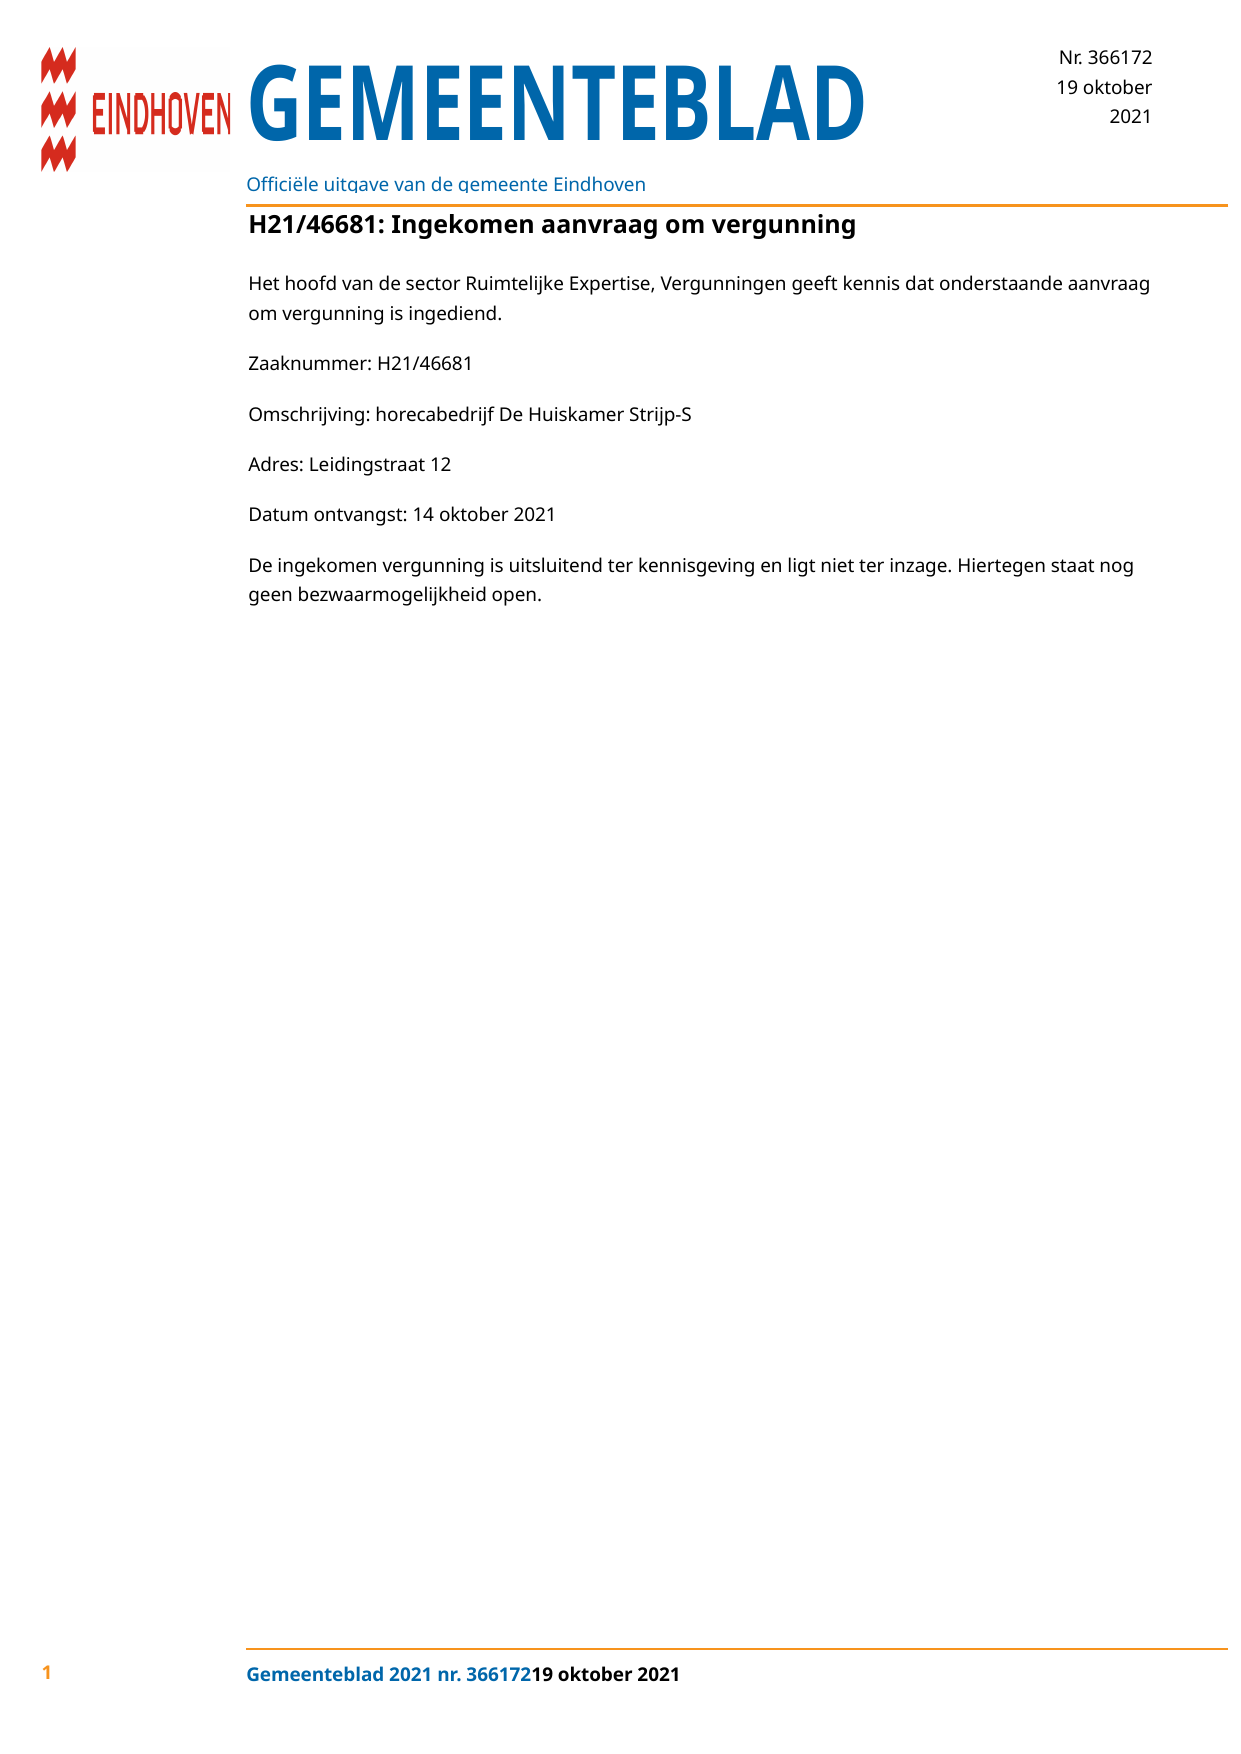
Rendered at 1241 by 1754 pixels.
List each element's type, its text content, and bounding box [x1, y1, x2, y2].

text Zaaknummer: H21/46681 [248, 350, 1152, 376]
text Omschrijving: horecabedrijf De Huiskamer Strijp-S [248, 401, 1152, 426]
text De ingekomen vergunning is uitsluitend ter kennisgeving en ligt niet ter inzage. Hiertegen staat nog geen bezwaarmogelijkheid open. [248, 552, 1152, 607]
text Het hoofd van de sector Ruimtelijke Expertise, Vergunningen geeft kennis dat onderstaande aanvraag om vergunning is ingediend. [248, 270, 1152, 326]
picture [41, 47, 231, 172]
text Adres: Leidingstraat 12 [248, 451, 1152, 477]
text H21/46681: Ingekomen aanvraag om vergunning [248, 207, 1152, 241]
text Datum ontvangst: 14 oktober 2021 [248, 502, 1152, 527]
